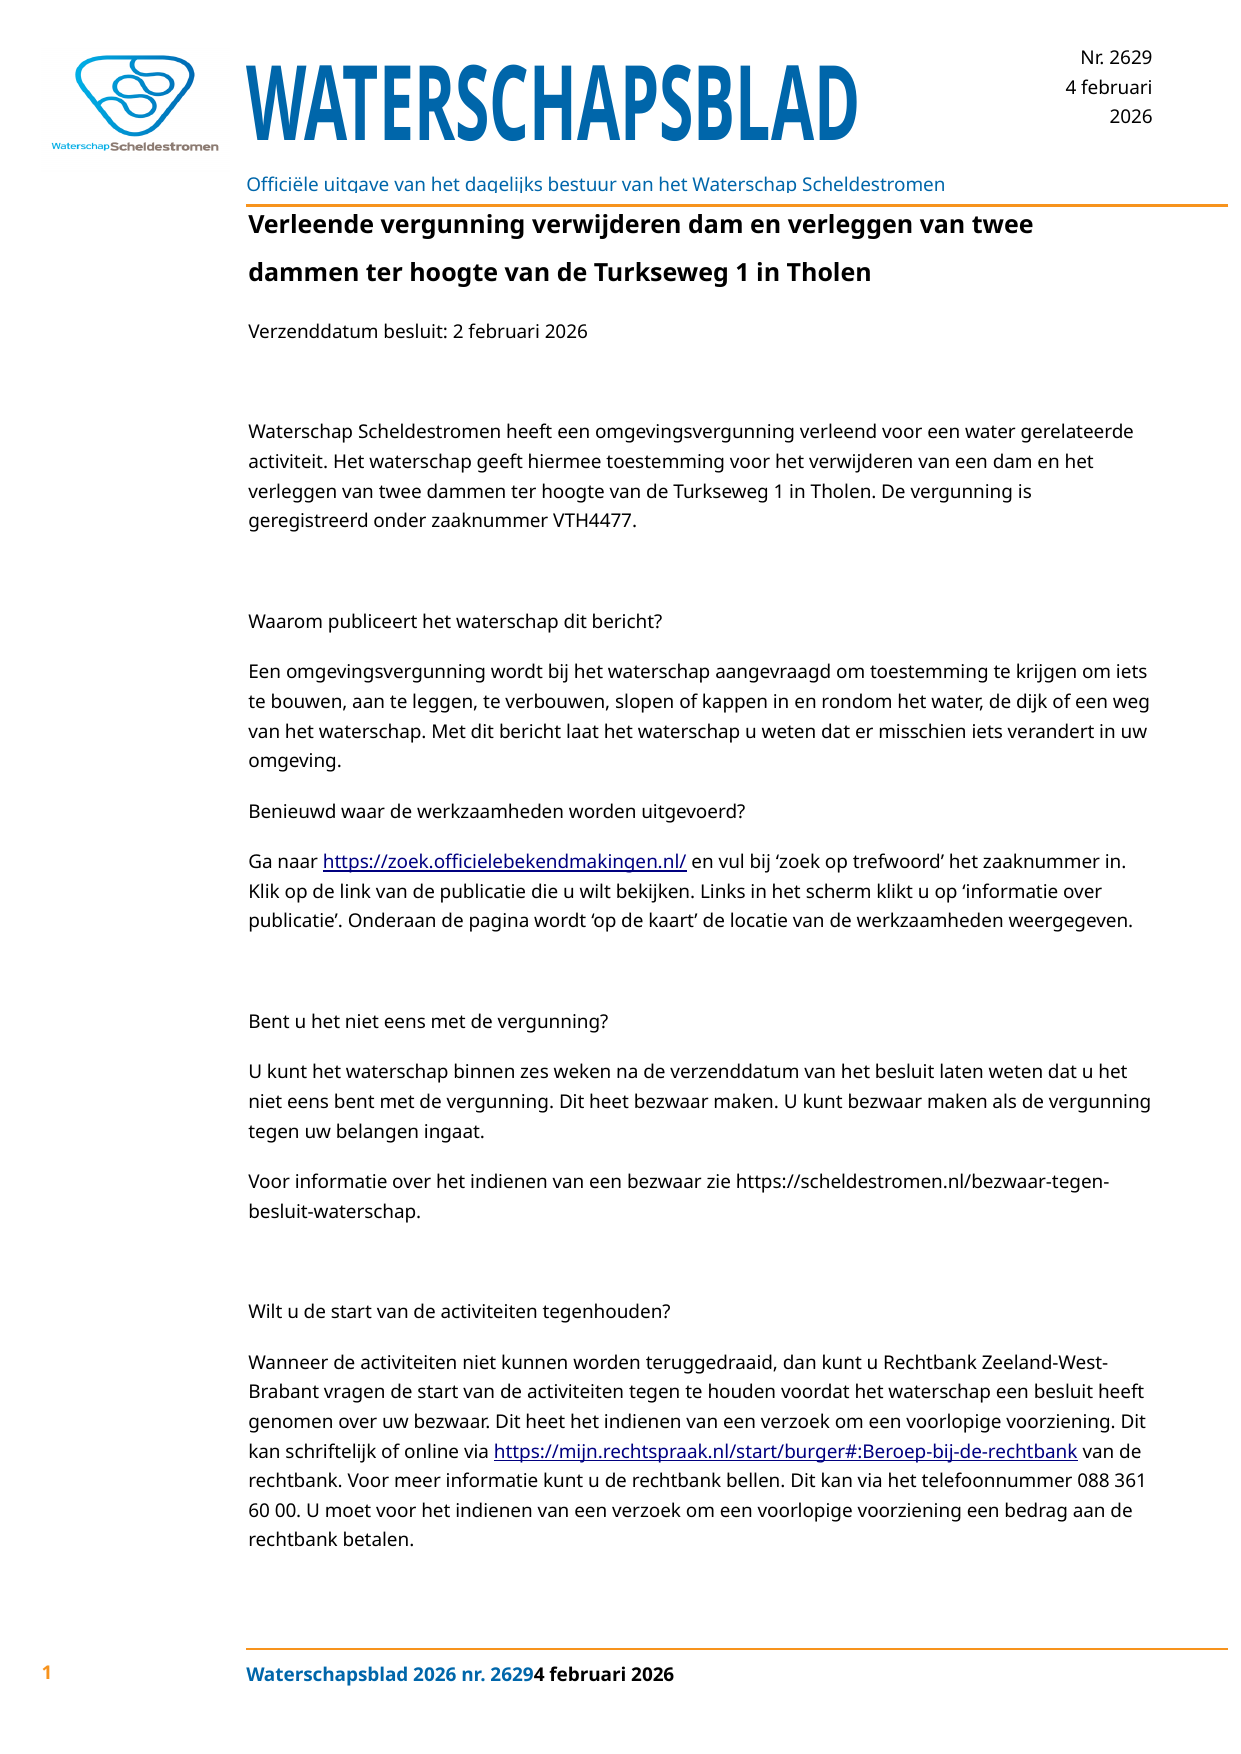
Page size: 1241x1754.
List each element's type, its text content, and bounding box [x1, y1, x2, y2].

text Benieuwd waar de werkzaamheden worden uitgevoerd? [248, 798, 1152, 824]
text Waarom publiceert het waterschap dit bericht? [248, 608, 1152, 634]
text Verleende vergunning verwijderen dam en verleggen van twee dammen ter hoogte van de Turkseweg 1 in Tholen [248, 207, 1152, 288]
text Bent u het niet eens met de vergunning? [248, 1008, 1152, 1034]
text Verzenddatum besluit: 2 februari 2026 [248, 318, 1152, 344]
picture [41, 47, 231, 172]
text U kunt het waterschap binnen zes weken na de verzenddatum van het besluit laten weten dat u het niet eens bent met de vergunning. Dit heet bezwaar maken. U kunt bezwaar maken als de vergunning tegen uw belangen ingaat. [248, 1059, 1152, 1144]
text Waterschap Scheldestromen heeft een omgevingsvergunning verleend voor een water gerelateerde activiteit. Het waterschap geeft hiermee toestemming voor het verwijderen van een dam en het verleggen van twee dammen ter hoogte van de Turkseweg 1 in Tholen. De vergunning is geregistreerd onder zaaknummer VTH4477. [248, 419, 1152, 533]
text Ga naar https://zoek.officielebekendmakingen.nl/ en vul bij ‘zoek op trefwoord’ het zaaknummer in. Klik op de link van de publicatie die u wilt bekijken. Links in het scherm klikt u op ‘informatie over publicatie’. Onderaan de pagina wordt ‘op de kaart’ de locatie van de werkzaamheden weergegeven. [248, 848, 1152, 933]
text Een omgevingsvergunning wordt bij het waterschap aangevraagd om toestemming te krijgen om iets te bouwen, aan te leggen, te verbouwen, slopen of kappen in en rondom het water, de dijk of een weg van het waterschap. Met dit bericht laat het waterschap u weten dat er misschien iets verandert in uw omgeving. [248, 659, 1152, 773]
text Wanneer de activiteiten niet kunnen worden teruggedraaid, dan kunt u Rechtbank Zeeland-West-Brabant vragen de start van de activiteiten tegen te houden voordat het waterschap een besluit heeft genomen over uw bezwaar. Dit heet het indienen van een verzoek om een voorlopige voorziening. Dit kan schriftelijk of online via https://mijn.rechtspraak.nl/start/burger#:Beroep-bij-de-rechtbank van de rechtbank. Voor meer informatie kunt u de rechtbank bellen. Dit kan via het telefoonnummer 088 361 60 00. U moet voor het indienen van een verzoek om een voorlopige voorziening een bedrag aan de rechtbank betalen. [248, 1349, 1152, 1552]
text Wilt u de start van de activiteiten tegenhouden? [248, 1299, 1152, 1324]
text Voor informatie over het indienen van een bezwaar zie https://scheldestromen.nl/bezwaar-tegen-besluit-waterschap. [248, 1168, 1152, 1224]
